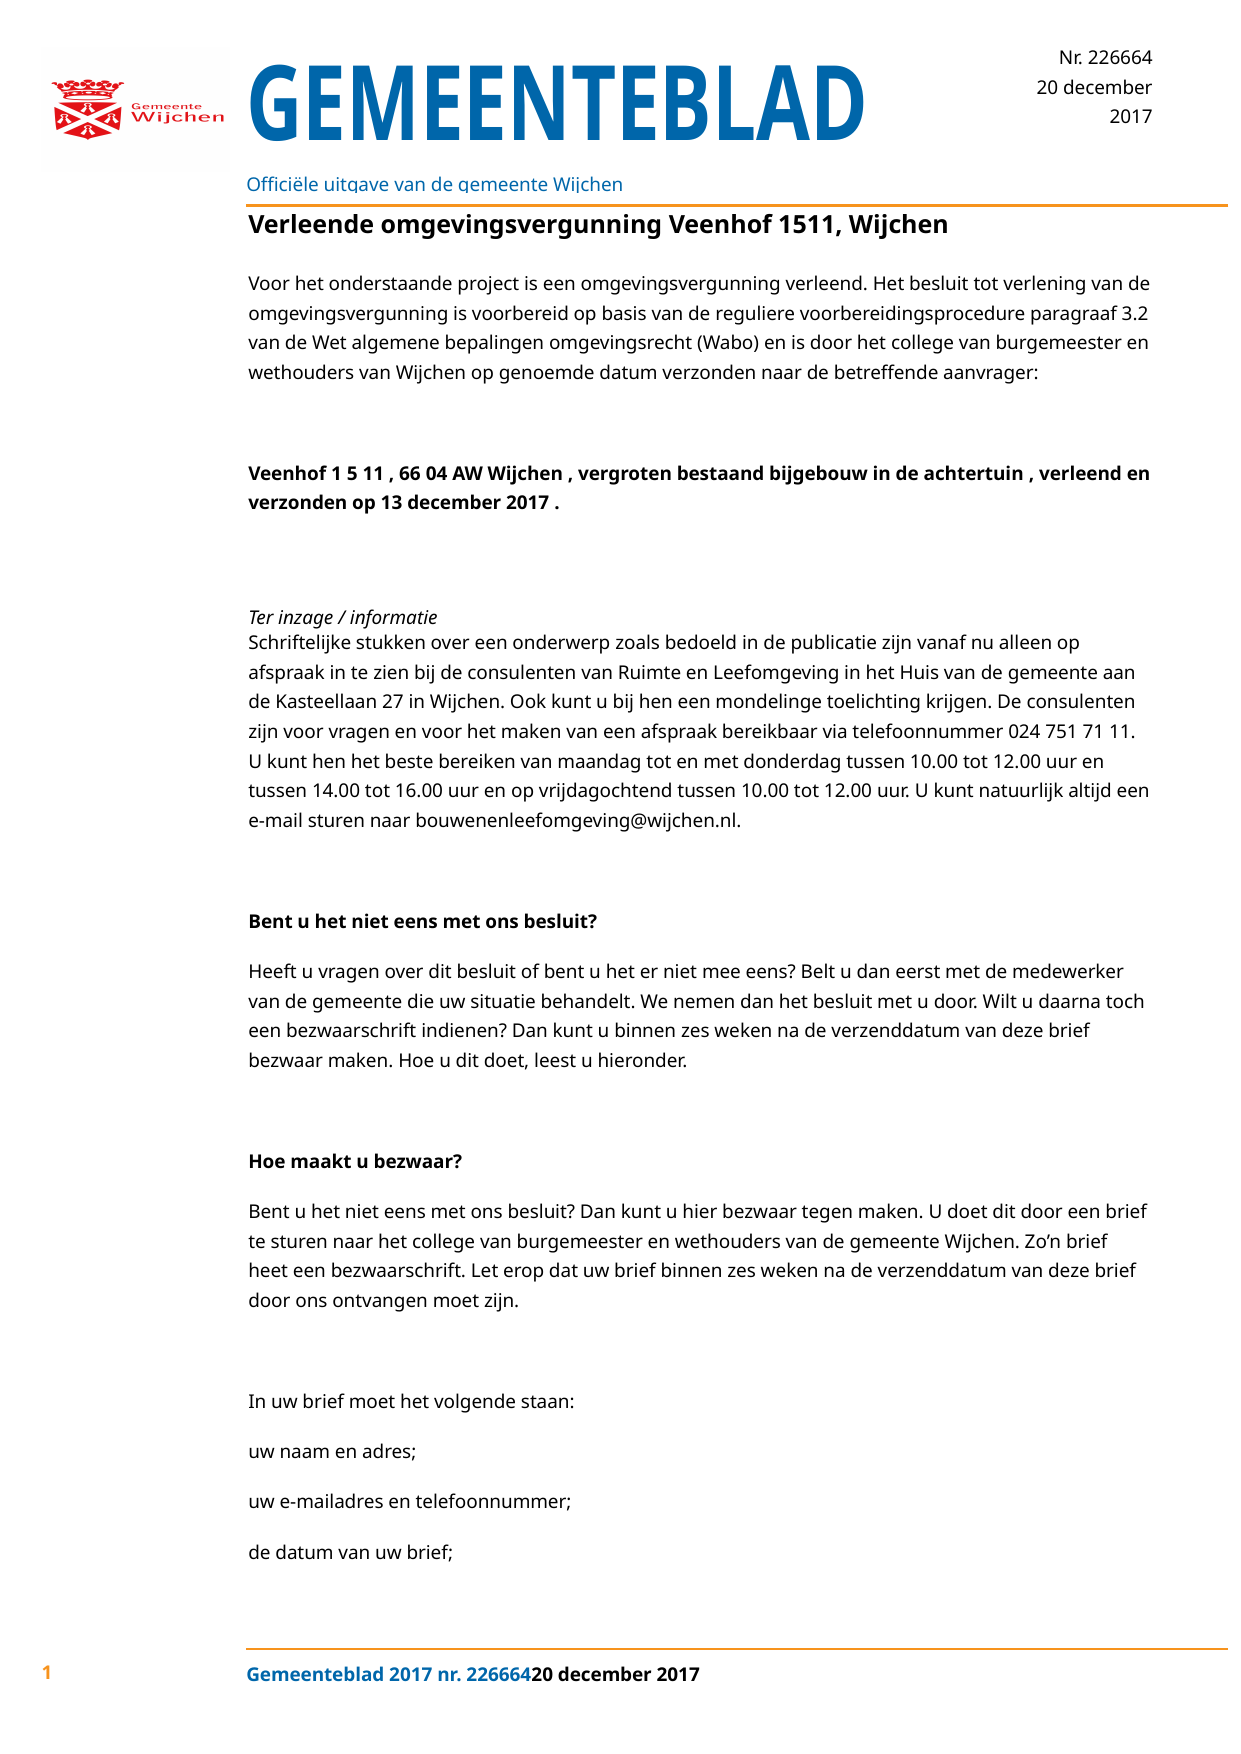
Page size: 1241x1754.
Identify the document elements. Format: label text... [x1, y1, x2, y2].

text de datum van uw brief; [248, 1539, 1152, 1565]
text uw e-mailadres en telefoonnummer; [248, 1489, 1152, 1514]
text Voor het onderstaande project is een omgevingsvergunning verleend. Het besluit tot verlening van de omgevingsvergunning is voorbereid op basis van de reguliere voorbereidingsprocedure paragraaf 3.2 van de Wet algemene bepalingen omgevingsrecht (Wabo) en is door het college van burgemeester en wethouders van Wijchen op genoemde datum verzonden naar de betreffende aanvrager: [248, 270, 1152, 385]
text Schriftelijke stukken over een onderwerp zoals bedoeld in de publicatie zijn vanaf nu alleen op afspraak in te zien bij de consulenten van Ruimte en Leefomgeving in het Huis van de gemeente aan de Kasteellaan 27 in Wijchen. Ook kunt u bij hen een mondelinge toelichting krijgen. De consulenten zijn voor vragen en voor het maken van een afspraak bereikbaar via telefoonnummer 024 751 71 11. U kunt hen het beste bereiken van maandag tot en met donderdag tussen 10.00 tot 12.00 uur en tussen 14.00 tot 16.00 uur en op vrijdagochtend tussen 10.00 tot 12.00 uur. U kunt natuurlijk altijd een e-mail sturen naar bouwenenleefomgeving@wijchen.nl. [248, 629, 1152, 833]
text Veenhof 1 5 11 , 66 04 AW Wijchen , vergroten bestaand bijgebouw in de achtertuin , verleend en verzonden op 13 december 2017 . [248, 460, 1152, 515]
text Bent u het niet eens met ons besluit? [248, 908, 1152, 934]
text uw naam en adres; [248, 1438, 1152, 1464]
text Heeft u vragen over dit besluit of bent u het er niet mee eens? Belt u dan eerst met de medewerker van de gemeente die uw situatie behandelt. We nemen dan het besluit met u door. Wilt u daarna toch een bezwaarschrift indienen? Dan kunt u binnen zes weken na de verzenddatum van deze brief bezwaar maken. Hoe u dit doet, leest u hieronder. [248, 958, 1152, 1073]
picture [41, 47, 231, 172]
text In uw brief moet het volgende staan: [248, 1388, 1152, 1414]
text Bent u het niet eens met ons besluit? Dan kunt u hier bezwaar tegen maken. U doet dit door een brief te sturen naar het college van burgemeester en wethouders van de gemeente Wijchen. Zo’n brief heet een bezwaarschrift. Let erop dat uw brief binnen zes weken na de verzenddatum van deze brief door ons ontvangen moet zijn. [248, 1198, 1152, 1313]
text Ter inzage / informatie [248, 604, 1152, 629]
text Hoe maakt u bezwaar? [248, 1148, 1152, 1174]
text Verleende omgevingsvergunning Veenhof 1511, Wijchen [248, 207, 1152, 241]
